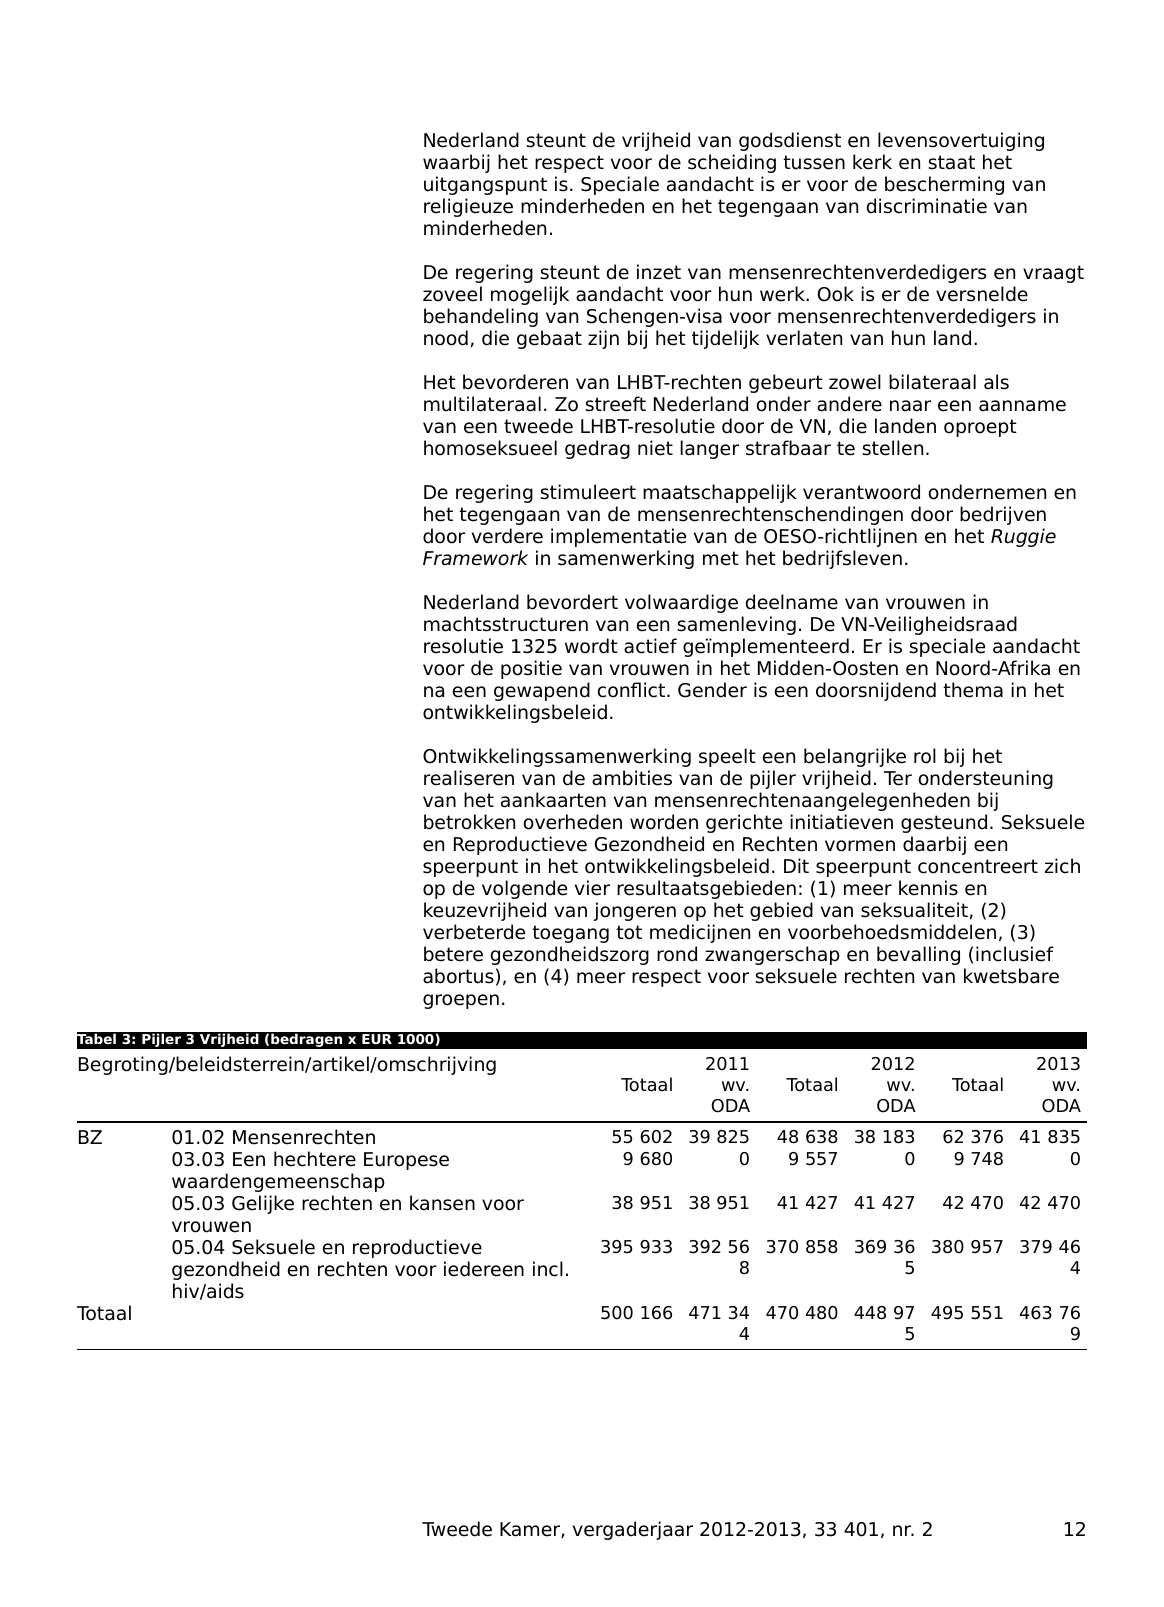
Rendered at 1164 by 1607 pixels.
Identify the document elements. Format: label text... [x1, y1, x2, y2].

table_cell 471 344 [679, 1303, 756, 1349]
table_cell 0 [679, 1149, 756, 1193]
table_cell 01.02 Mensenrechten [165, 1123, 591, 1149]
table_cell 379 464 [1010, 1237, 1087, 1303]
table_cell 41 427 [845, 1193, 921, 1237]
table_cell Totaal [921, 1075, 1010, 1121]
table_cell BZ [77, 1123, 165, 1149]
table_cell 38 951 [591, 1193, 679, 1237]
table_cell 370 858 [756, 1237, 844, 1303]
table_cell 2013 [921, 1049, 1087, 1075]
table_cell [77, 1149, 165, 1193]
table_cell 38 183 [845, 1123, 921, 1149]
table_cell 9 748 [921, 1149, 1010, 1193]
table_cell Totaal [591, 1075, 679, 1121]
table_cell 41 835 [1010, 1123, 1087, 1149]
table_cell 0 [845, 1149, 921, 1193]
table_cell Begroting/beleidsterrein/artikel/omschrijving [77, 1049, 591, 1075]
table_cell 463 769 [1010, 1303, 1087, 1349]
table_cell 41 427 [756, 1193, 844, 1237]
table_cell 395 933 [591, 1237, 679, 1303]
table_cell [77, 1193, 165, 1237]
table_cell wv. ODA [845, 1075, 921, 1121]
text Ontwikkelingssamenwerking speelt een belangrijke rol bij het realiseren van de ambities van de pijler vrijheid. Ter ondersteuning van het aankaarten van mensenrechtenaangelegenheden bij betrokken overheden worden gerichte initiatieven gesteund. Seksuele en Reproductieve Gezondheid en Rechten vormen daarbij een speerpunt in het ontwikkelingsbeleid. Dit speerpunt concentreert zich op de volgende vier resultaatsgebieden: (1) meer kennis en keuzevrijheid van jongeren op het gebied van seksualiteit, (2) verbeterde toegang tot medicijnen en voorbehoedsmiddelen, (3) betere gezondheidszorg rond zwangerschap en bevalling (inclusief abortus), en (4) meer respect voor seksuele rechten van kwetsbare groepen. [422, 746, 1087, 1010]
table_cell [165, 1303, 591, 1349]
table_cell 2012 [756, 1049, 921, 1075]
table_cell wv. ODA [679, 1075, 756, 1121]
table_cell 470 480 [756, 1303, 844, 1349]
table_cell 03.03 Een hechtere Europese waardengemeenschap [165, 1149, 591, 1193]
table_cell Totaal [756, 1075, 844, 1121]
table_cell 38 951 [679, 1193, 756, 1237]
table_cell 05.04 Seksuele en reproductieve gezondheid en rechten voor iedereen incl. hiv/aids [165, 1237, 591, 1303]
table_header Tabel 3: Pijler 3 Vrijheid (bedragen x EUR 1000) [77, 1032, 1087, 1048]
table_cell 05.03 Gelijke rechten en kansen voor vrouwen [165, 1193, 591, 1237]
table_cell 9 557 [756, 1149, 844, 1193]
table_cell 42 470 [921, 1193, 1010, 1237]
table_cell 48 638 [756, 1123, 844, 1149]
text De regering stimuleert maatschappelijk verantwoord ondernemen en het tegengaan van de mensenrechtenschendingen door bedrijven door verdere implementatie van de OESO-richtlijnen en het Ruggie Framework in samenwerking met het bedrijfsleven. [422, 482, 1087, 570]
text Het bevorderen van LHBT-rechten gebeurt zowel bilateraal als multilateraal. Zo streeft Nederland onder andere naar een aanname van een tweede LHBT-resolutie door de VN, die landen oproept homoseksueel gedrag niet langer strafbaar te stellen. [422, 372, 1087, 460]
text De regering steunt de inzet van mensenrechtenverdedigers en vraagt zoveel mogelijk aandacht voor hun werk. Ook is er de versnelde behandeling van Schengen-visa voor mensenrechtenverdedigers in nood, die gebaat zijn bij het tijdelijk verlaten van hun land. [422, 262, 1087, 350]
table_cell 448 975 [845, 1303, 921, 1349]
text Nederland bevordert volwaardige deelname van vrouwen in machtsstructuren van een samenleving. De VN-Veiligheidsraad resolutie 1325 wordt actief geïmplementeerd. Er is speciale aandacht voor de positie van vrouwen in het Midden-Oosten en Noord-Afrika en na een gewapend conflict. Gender is een doorsnijdend thema in het ontwikkelingsbeleid. [422, 592, 1087, 724]
table_cell [165, 1075, 591, 1121]
table_cell 39 825 [679, 1123, 756, 1149]
table_cell 42 470 [1010, 1193, 1087, 1237]
table_cell 0 [1010, 1149, 1087, 1193]
table_cell 495 551 [921, 1303, 1010, 1349]
table_cell 9 680 [591, 1149, 679, 1193]
table_cell 62 376 [921, 1123, 1010, 1149]
table_cell [77, 1237, 165, 1303]
table_cell 380 957 [921, 1237, 1010, 1303]
table_cell 55 602 [591, 1123, 679, 1149]
table_cell 369 365 [845, 1237, 921, 1303]
table_cell [77, 1075, 165, 1121]
text Nederland steunt de vrijheid van godsdienst en levensovertuiging waarbij het respect voor de scheiding tussen kerk en staat het uitgangspunt is. Speciale aandacht is er voor de bescherming van religieuze minderheden en het tegengaan van discriminatie van minderheden. [422, 130, 1087, 240]
table_cell 392 568 [679, 1237, 756, 1303]
table_cell wv. ODA [1010, 1075, 1087, 1121]
table_cell Totaal [77, 1303, 165, 1349]
table_cell 2011 [591, 1049, 756, 1075]
table_cell 500 166 [591, 1303, 679, 1349]
